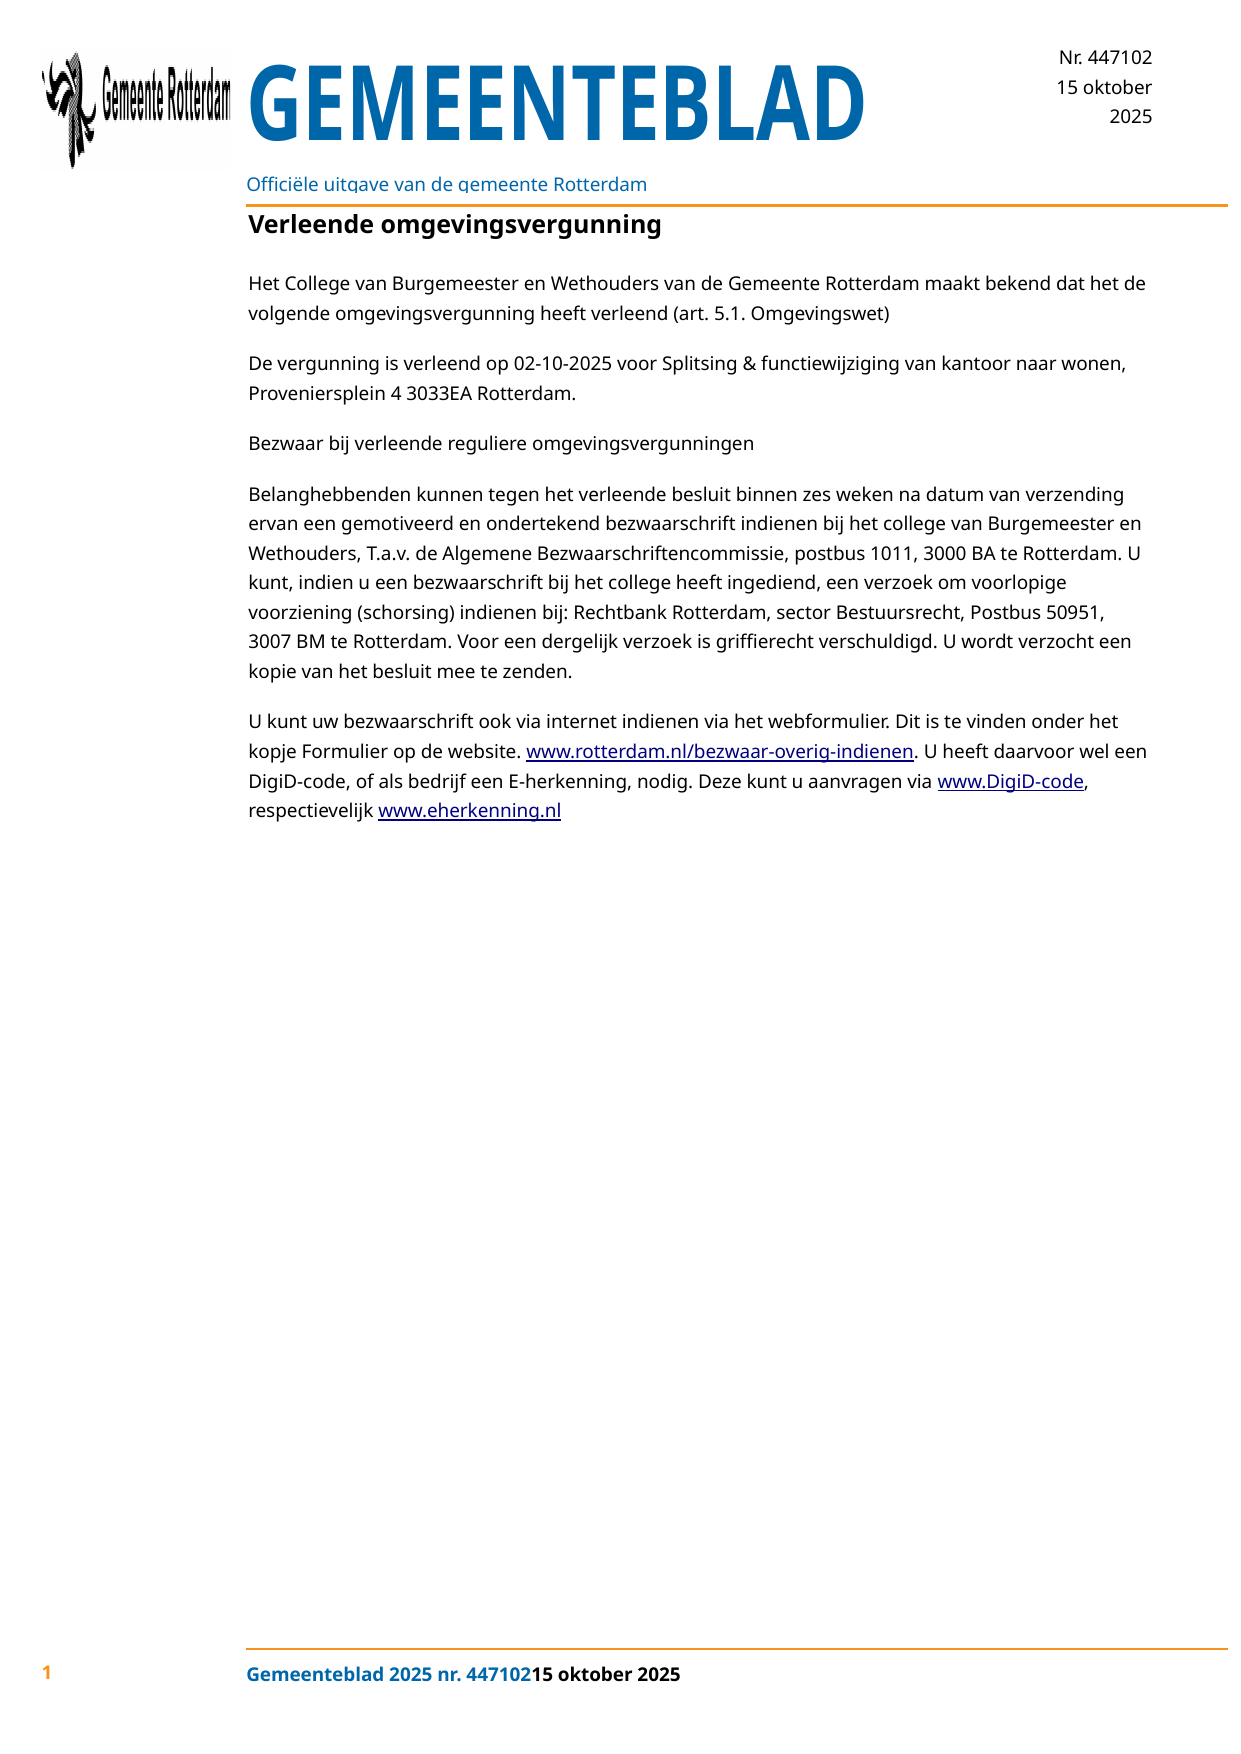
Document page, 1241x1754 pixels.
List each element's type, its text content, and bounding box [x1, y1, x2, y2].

text Bezwaar bij verleende reguliere omgevingsvergunningen [248, 430, 1152, 456]
text Verleende omgevingsvergunning [248, 207, 1152, 241]
text De vergunning is verleend op 02-10-2025 voor Splitsing & functiewijziging van kantoor naar wonen, Proveniersplein 4 3033EA Rotterdam. [248, 350, 1152, 406]
text U kunt uw bezwaarschrift ook via internet indienen via het webformulier. Dit is te vinden onder het kopje Formulier op de website. www.rotterdam.nl/bezwaar-overig-indienen. U heeft daarvoor wel een DigiD-code, of als bedrijf een E-herkenning, nodig. Deze kunt u aanvragen via www.DigiD-code, respectievelijk www.eherkenning.nl [248, 709, 1152, 823]
text Belanghebbenden kunnen tegen het verleende besluit binnen zes weken na datum van verzending ervan een gemotiveerd en ondertekend bezwaarschrift indienen bij het college van Burgemeester en Wethouders, T.a.v. de Algemene Bezwaarschriftencommissie, postbus 1011, 3000 BA te Rotterdam. U kunt, indien u een bezwaarschrift bij het college heeft ingediend, een verzoek om voorlopige voorziening (schorsing) indienen bij: Rechtbank Rotterdam, sector Bestuursrecht, Postbus 50951, 3007 BM te Rotterdam. Voor een dergelijk verzoek is griffierecht verschuldigd. U wordt verzocht een kopie van het besluit mee te zenden. [248, 481, 1152, 684]
text Het College van Burgemeester en Wethouders van de Gemeente Rotterdam maakt bekend dat het de volgende omgevingsvergunning heeft verleend (art. 5.1. Omgevingswet) [248, 270, 1152, 326]
picture [41, 47, 231, 172]
